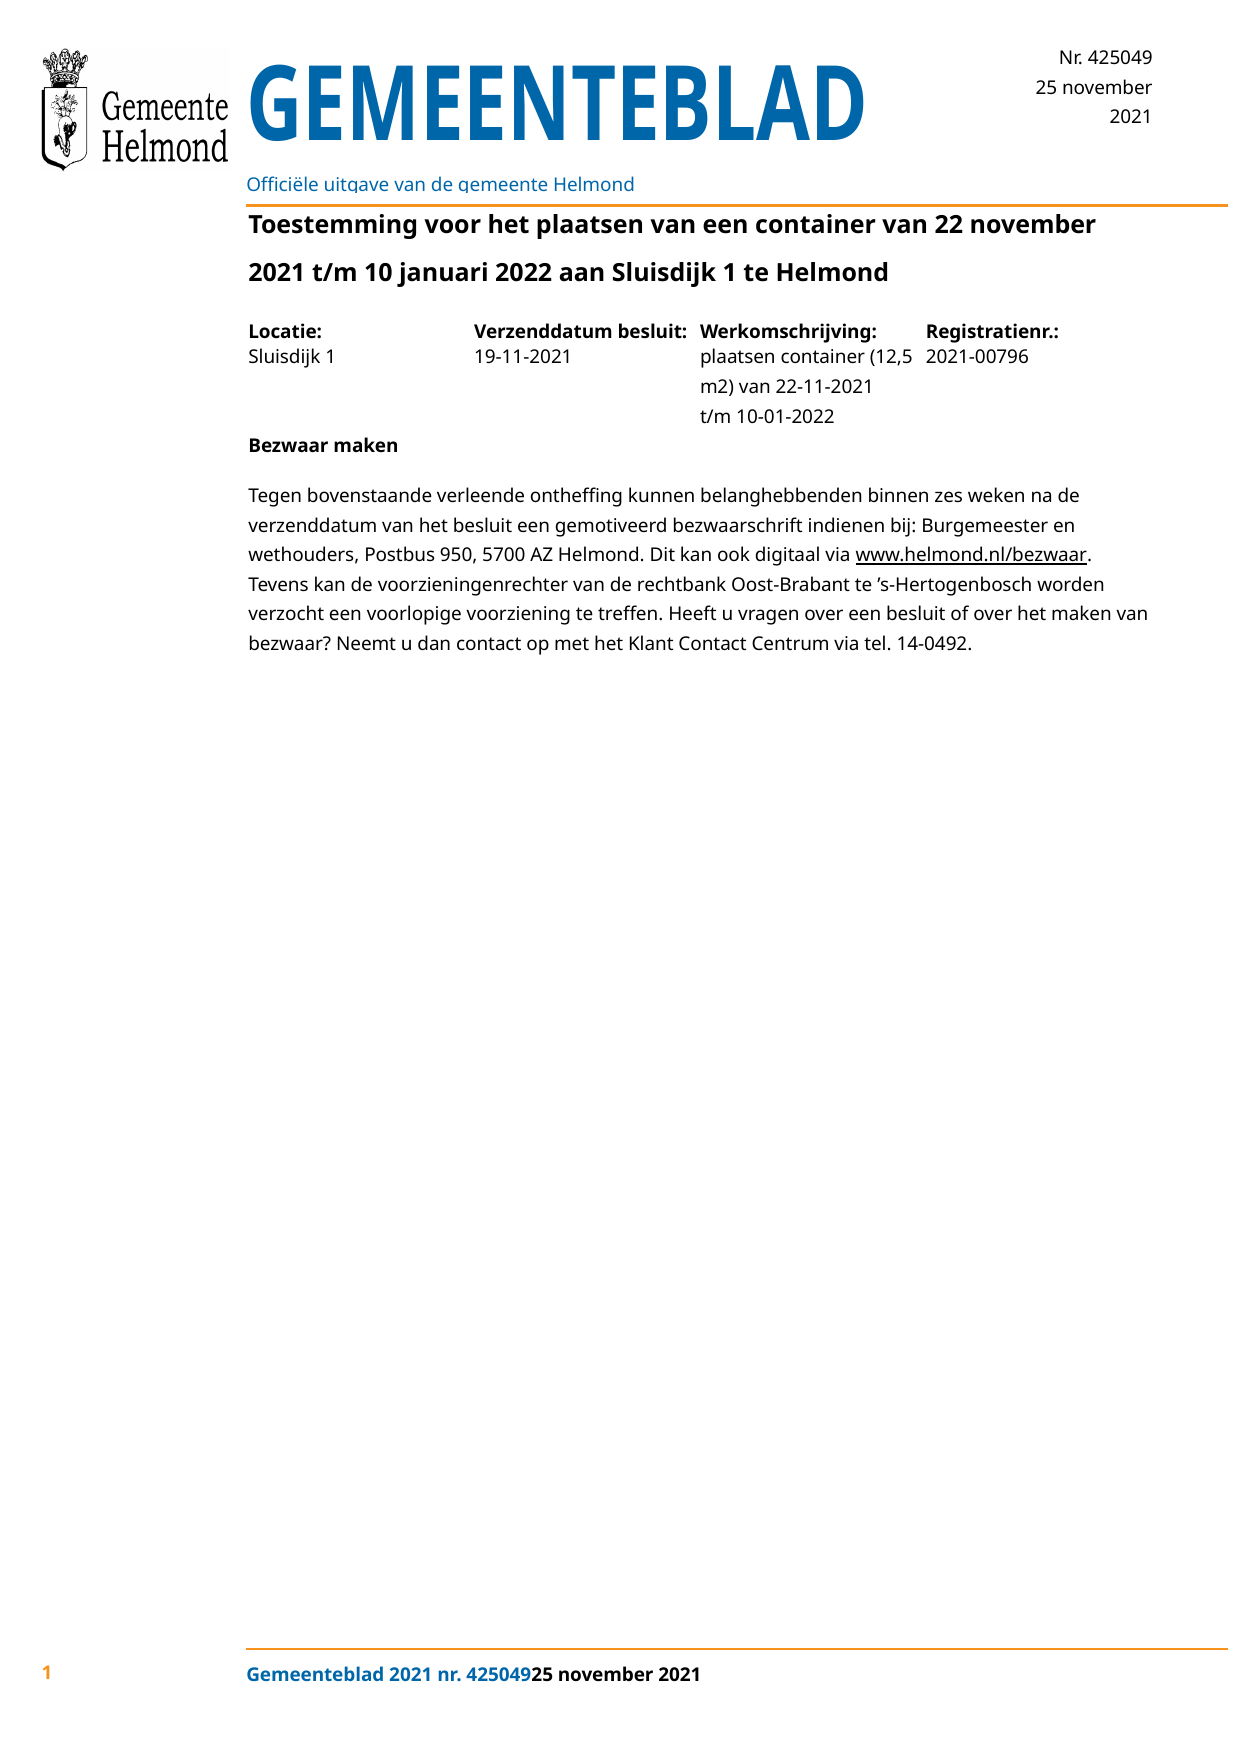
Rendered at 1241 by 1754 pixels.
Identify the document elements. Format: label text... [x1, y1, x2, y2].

text Toestemming voor het plaatsen van een container van 22 november 2021 t/m 10 januari 2022 aan Sluisdijk 1 te Helmond [248, 207, 1152, 288]
text Bezwaar maken [248, 432, 1152, 458]
picture [41, 47, 231, 172]
table_header Werkomschrijving: [700, 318, 926, 344]
table_cell 19-11-2021 [474, 344, 700, 429]
table_header Locatie: [248, 318, 474, 344]
table_header Registratienr.: [926, 318, 1152, 344]
table_cell plaatsen container (12,5 m2) van 22-11-2021 t/m 10-01-2022 [700, 344, 926, 429]
table_header Verzenddatum besluit: [474, 318, 700, 344]
table_cell 2021-00796 [926, 344, 1152, 429]
text Tegen bovenstaande verleende ontheffing kunnen belanghebbenden binnen zes weken na de verzenddatum van het besluit een gemotiveerd bezwaarschrift indienen bij: Burgemeester en wethouders, Postbus 950, 5700 AZ Helmond. Dit kan ook digitaal via www.helmond.nl/bezwaar. Tevens kan de voorzieningenrechter van de rechtbank Oost-Brabant te ’s-Hertogenbosch worden verzocht een voorlopige voorziening te treffen. Heeft u vragen over een besluit of over het maken van bezwaar? Neemt u dan contact op met het Klant Contact Centrum via tel. 14-0492. [248, 482, 1152, 656]
table_cell Sluisdijk 1 [248, 344, 474, 429]
